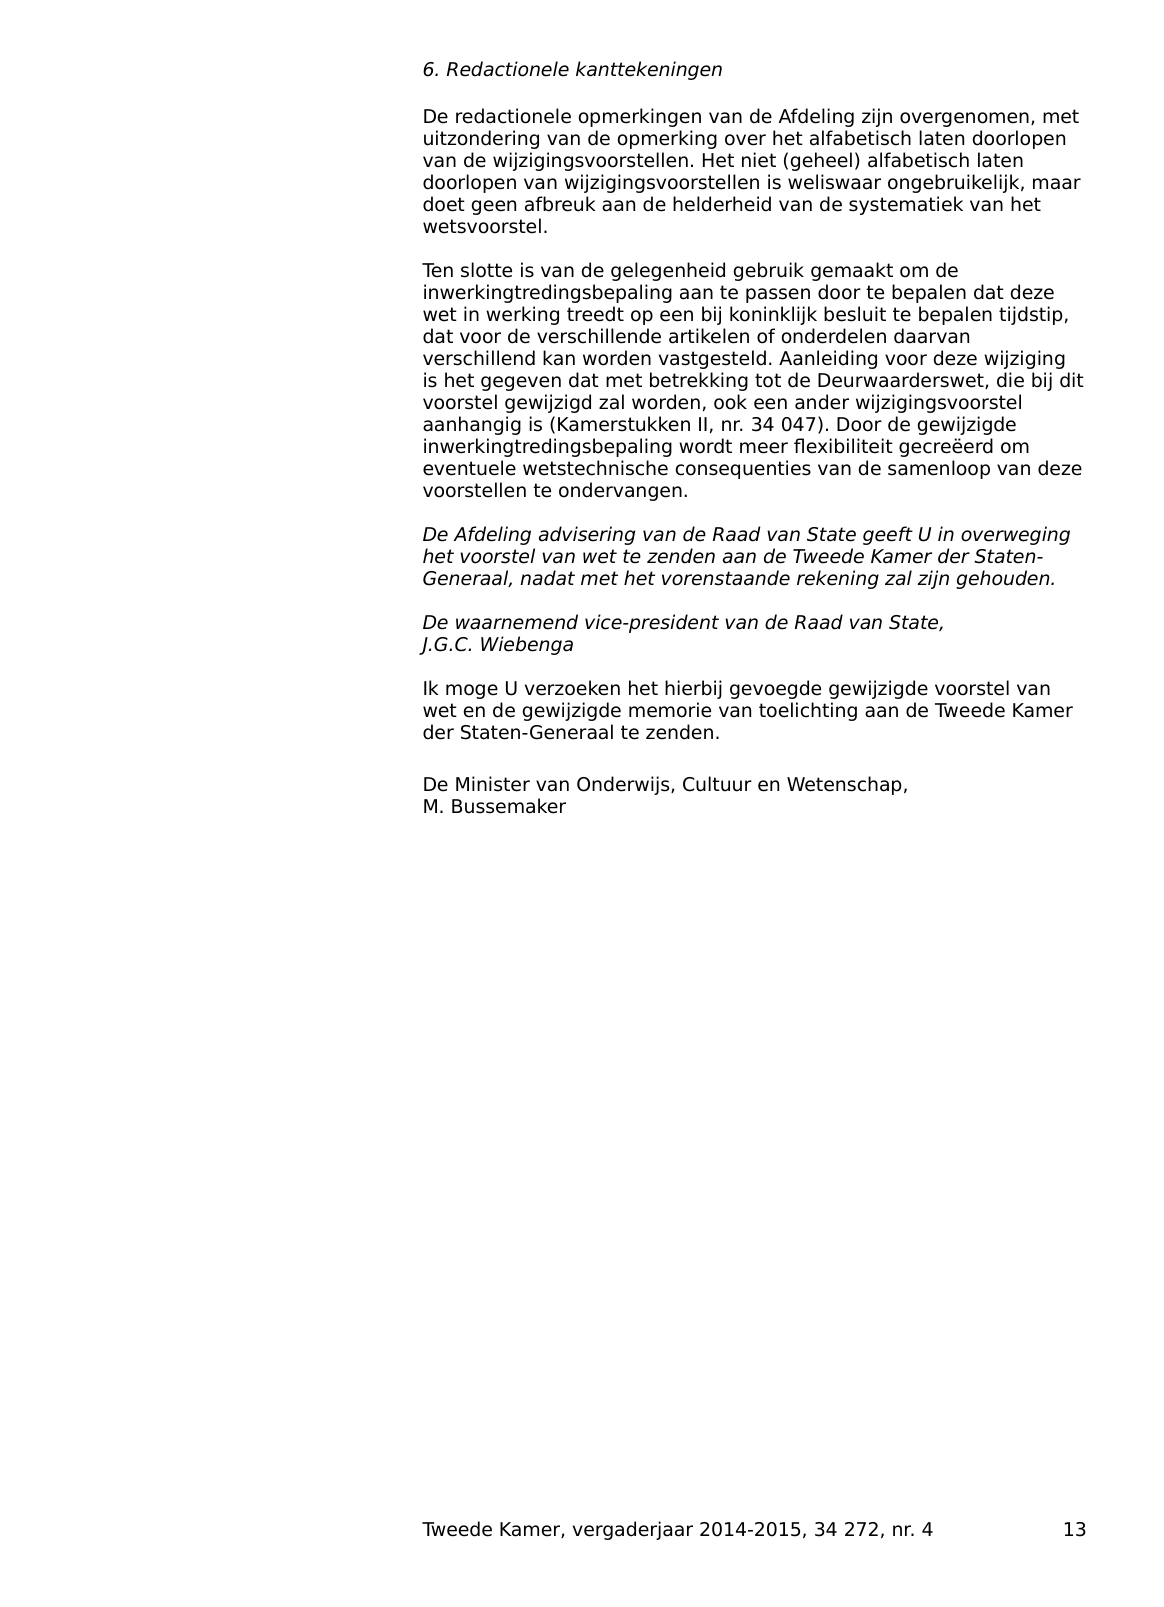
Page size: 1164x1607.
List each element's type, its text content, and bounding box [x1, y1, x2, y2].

text J.G.C. Wiebenga [422, 634, 1087, 656]
subtitle 6. Redactionele kanttekeningen [422, 59, 1087, 81]
text De redactionele opmerkingen van de Afdeling zijn overgenomen, met uitzondering van de opmerking over het alfabetisch laten doorlopen van de wijzigingsvoorstellen. Het niet (geheel) alfabetisch laten doorlopen van wijzigingsvoorstellen is weliswaar ongebruikelijk, maar doet geen afbreuk aan de helderheid van de systematiek van het wetsvoorstel. [422, 106, 1087, 238]
text De Minister van Onderwijs, Cultuur en Wetenschap, M. Bussemaker [422, 774, 1087, 818]
text Ten slotte is van de gelegenheid gebruik gemaakt om de inwerkingtredingsbepaling aan te passen door te bepalen dat deze wet in werking treedt op een bij koninklijk besluit te bepalen tijdstip, dat voor de verschillende artikelen of onderdelen daarvan verschillend kan worden vastgesteld. Aanleiding voor deze wijziging is het gegeven dat met betrekking tot de Deurwaarderswet, die bij dit voorstel gewijzigd zal worden, ook een ander wijzigingsvoorstel aanhangig is (Kamerstukken II, nr. 34 047). Door de gewijzigde inwerkingtredingsbepaling wordt meer flexibiliteit gecreëerd om eventuele wetstechnische consequenties van de samenloop van deze voorstellen te ondervangen. [422, 260, 1087, 502]
text Ik moge U verzoeken het hierbij gevoegde gewijzigde voorstel van wet en de gewijzigde memorie van toelichting aan de Tweede Kamer der Staten-Generaal te zenden. [422, 678, 1087, 744]
text De waarnemend vice-president van de Raad van State, [422, 612, 1087, 634]
text De Afdeling advisering van de Raad van State geeft U in overweging het voorstel van wet te zenden aan de Tweede Kamer der Staten-Generaal, nadat met het vorenstaande rekening zal zijn gehouden. [422, 524, 1087, 590]
